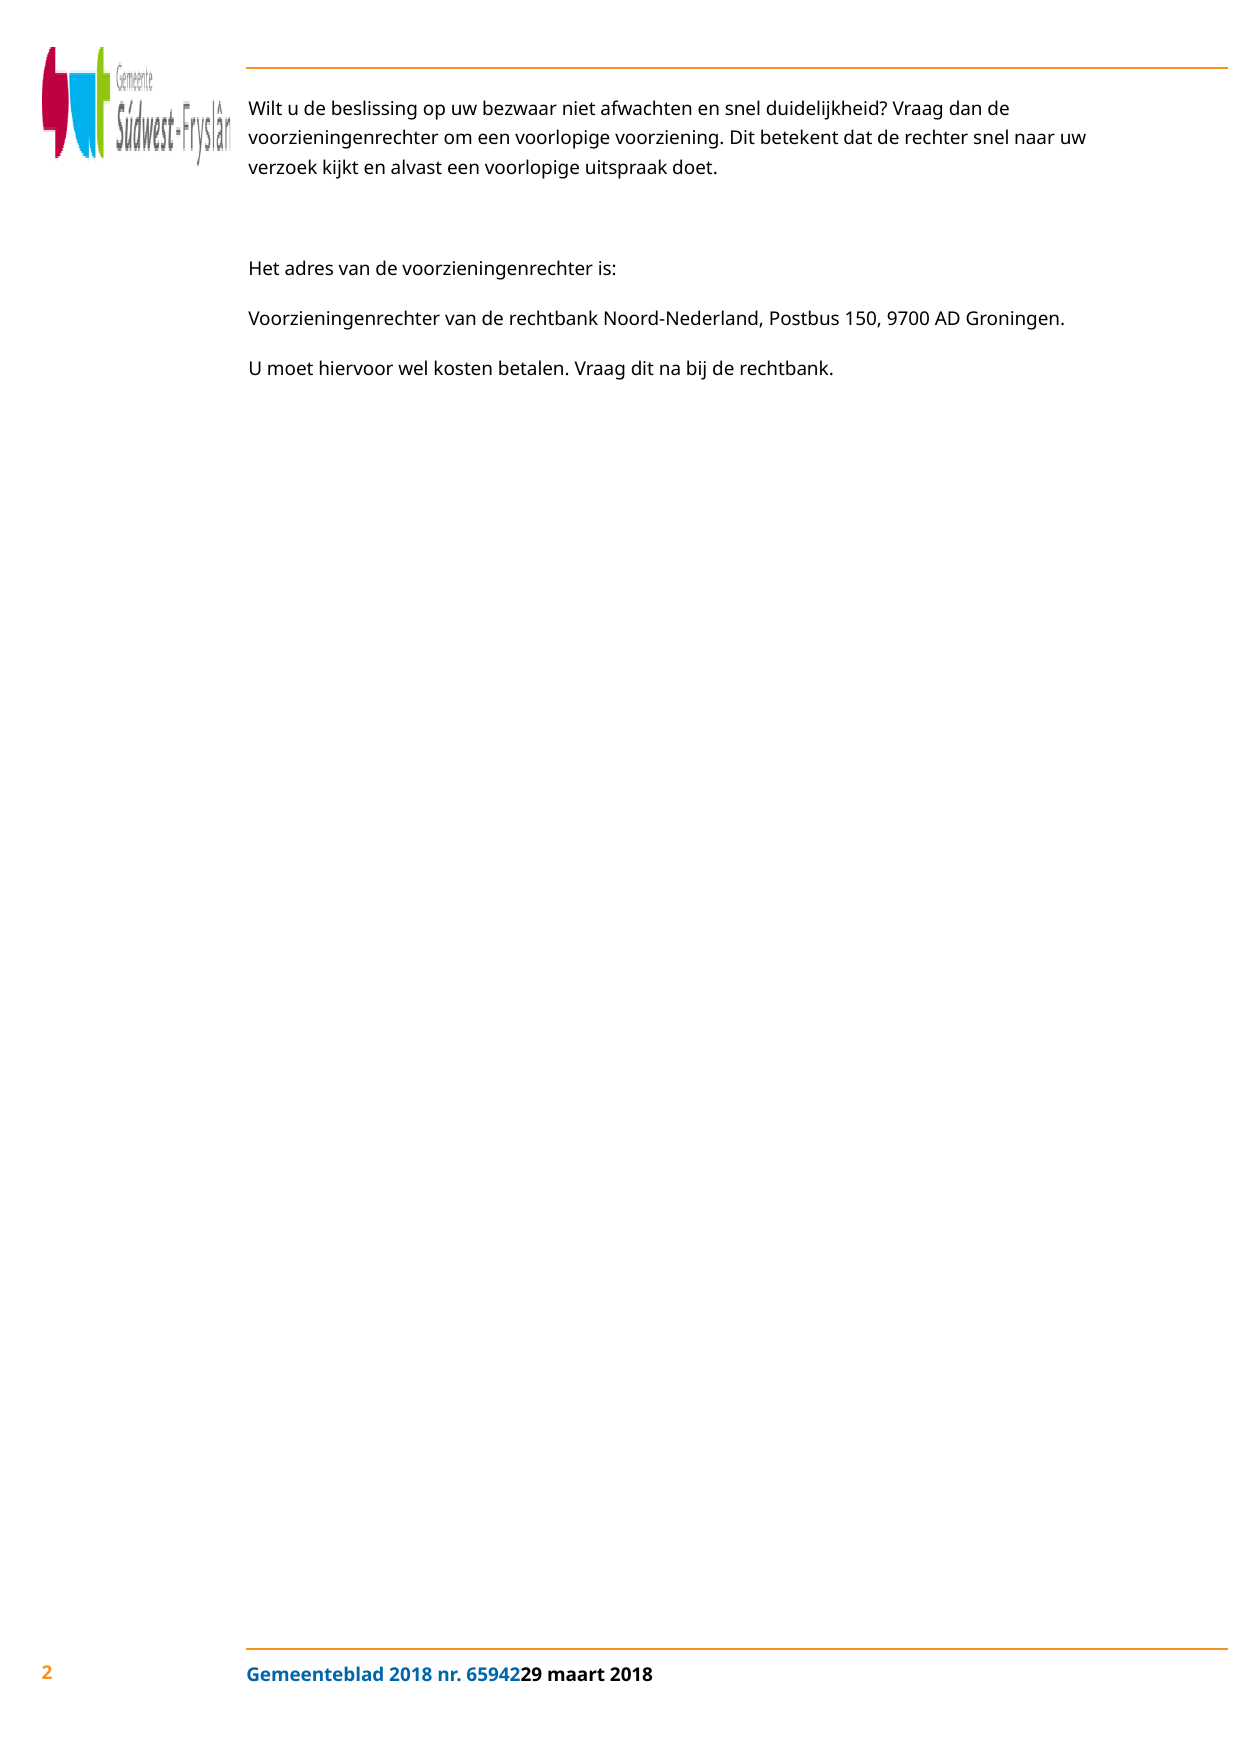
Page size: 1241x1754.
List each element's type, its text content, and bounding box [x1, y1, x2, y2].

text Wilt u de beslissing op uw bezwaar niet afwachten en snel duidelijkheid? Vraag dan de voorzieningenrechter om een voorlopige voorziening. Dit betekent dat de rechter snel naar uw verzoek kijkt en alvast een voorlopige uitspraak doet. [248, 95, 1152, 180]
picture [41, 47, 231, 172]
text U moet hiervoor wel kosten betalen. Vraag dit na bij de rechtbank. [248, 356, 1152, 381]
text Het adres van de voorzieningenrechter is: [248, 255, 1152, 281]
text Voorzieningenrechter van de rechtbank Noord-Nederland, Postbus 150, 9700 AD Groningen. [248, 305, 1152, 331]
